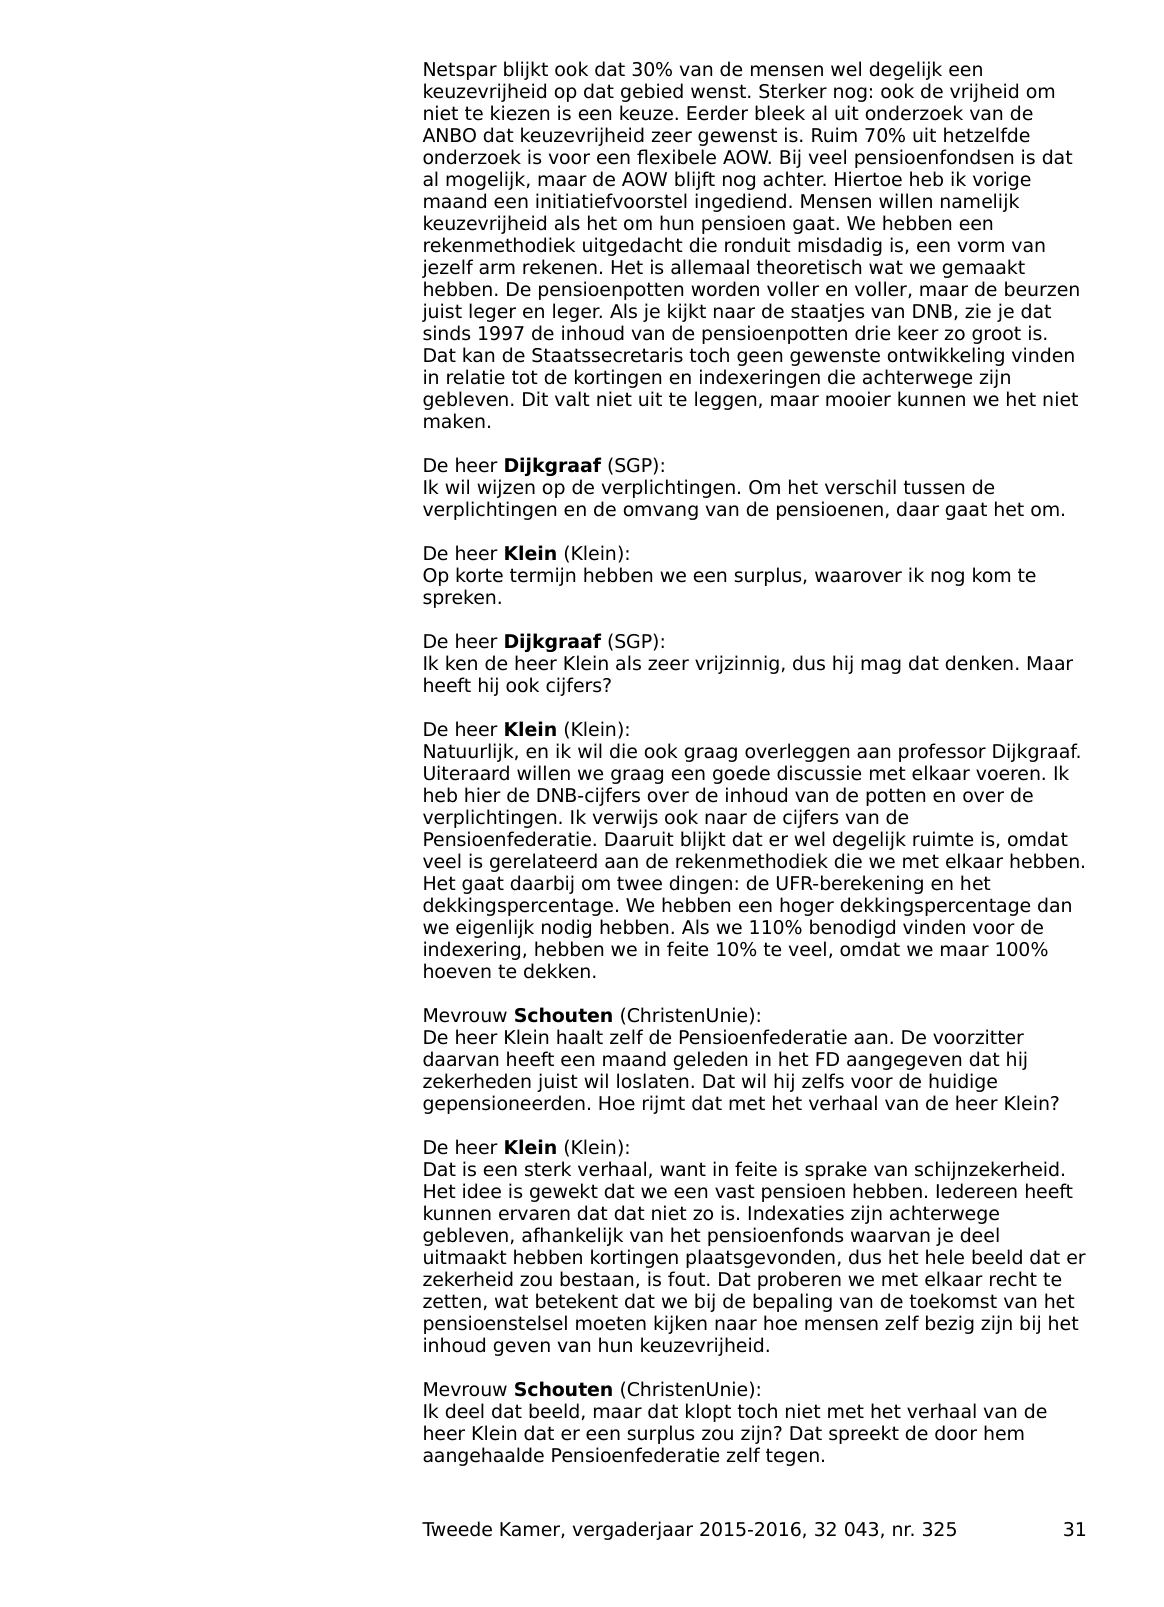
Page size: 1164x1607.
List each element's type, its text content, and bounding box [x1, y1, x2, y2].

text De heer Klein (Klein): [422, 543, 1087, 565]
text De heer Dijkgraaf (SGP): [422, 631, 1087, 653]
text De heer Klein (Klein): [422, 719, 1087, 741]
text Natuurlijk, en ik wil die ook graag overleggen aan professor Dijkgraaf. Uiteraard willen we graag een goede discussie met elkaar voeren. Ik heb hier de DNB-cijfers over de inhoud van de potten en over de verplichtingen. Ik verwijs ook naar de cijfers van de Pensioenfederatie. Daaruit blijkt dat er wel degelijk ruimte is, omdat veel is gerelateerd aan de rekenmethodiek die we met elkaar hebben. Het gaat daarbij om twee dingen: de UFR-berekening en het dekkingspercentage. We hebben een hoger dekkingspercentage dan we eigenlijk nodig hebben. Als we 110% benodigd vinden voor de indexering, hebben we in feite 10% te veel, omdat we maar 100% hoeven te dekken. [422, 741, 1087, 983]
text Mevrouw Schouten (ChristenUnie): [422, 1005, 1087, 1027]
text Netspar blijkt ook dat 30% van de mensen wel degelijk een keuzevrijheid op dat gebied wenst. Sterker nog: ook de vrijheid om niet te kiezen is een keuze. Eerder bleek al uit onderzoek van de ANBO dat keuzevrijheid zeer gewenst is. Ruim 70% uit hetzelfde onderzoek is voor een flexibele AOW. Bij veel pensioenfondsen is dat al mogelijk, maar de AOW blijft nog achter. Hiertoe heb ik vorige maand een initiatiefvoorstel ingediend. Mensen willen namelijk keuzevrijheid als het om hun pensioen gaat. We hebben een rekenmethodiek uitgedacht die ronduit misdadig is, een vorm van jezelf arm rekenen. Het is allemaal theoretisch wat we gemaakt hebben. De pensioenpotten worden voller en voller, maar de beurzen juist leger en leger. Als je kijkt naar de staatjes van DNB, zie je dat sinds 1997 de inhoud van de pensioenpotten drie keer zo groot is. Dat kan de Staatssecretaris toch geen gewenste ontwikkeling vinden in relatie tot de kortingen en indexeringen die achterwege zijn gebleven. Dit valt niet uit te leggen, maar mooier kunnen we het niet maken. [422, 59, 1087, 433]
text Ik wil wijzen op de verplichtingen. Om het verschil tussen de verplichtingen en de omvang van de pensioenen, daar gaat het om. [422, 477, 1087, 521]
text Ik deel dat beeld, maar dat klopt toch niet met het verhaal van de heer Klein dat er een surplus zou zijn? Dat spreekt de door hem aangehaalde Pensioenfederatie zelf tegen. [422, 1401, 1087, 1467]
text Mevrouw Schouten (ChristenUnie): [422, 1379, 1087, 1401]
text De heer Klein (Klein): [422, 1137, 1087, 1159]
text Ik ken de heer Klein als zeer vrijzinnig, dus hij mag dat denken. Maar heeft hij ook cijfers? [422, 653, 1087, 697]
text De heer Dijkgraaf (SGP): [422, 455, 1087, 477]
text Op korte termijn hebben we een surplus, waarover ik nog kom te spreken. [422, 565, 1087, 609]
text De heer Klein haalt zelf de Pensioenfederatie aan. De voorzitter daarvan heeft een maand geleden in het FD aangegeven dat hij zekerheden juist wil loslaten. Dat wil hij zelfs voor de huidige gepensioneerden. Hoe rijmt dat met het verhaal van de heer Klein? [422, 1027, 1087, 1115]
text Dat is een sterk verhaal, want in feite is sprake van schijnzekerheid. Het idee is gewekt dat we een vast pensioen hebben. Iedereen heeft kunnen ervaren dat dat niet zo is. Indexaties zijn achterwege gebleven, afhankelijk van het pensioenfonds waarvan je deel uitmaakt hebben kortingen plaatsgevonden, dus het hele beeld dat er zekerheid zou bestaan, is fout. Dat proberen we met elkaar recht te zetten, wat betekent dat we bij de bepaling van de toekomst van het pensioenstelsel moeten kijken naar hoe mensen zelf bezig zijn bij het inhoud geven van hun keuzevrijheid. [422, 1159, 1087, 1357]
